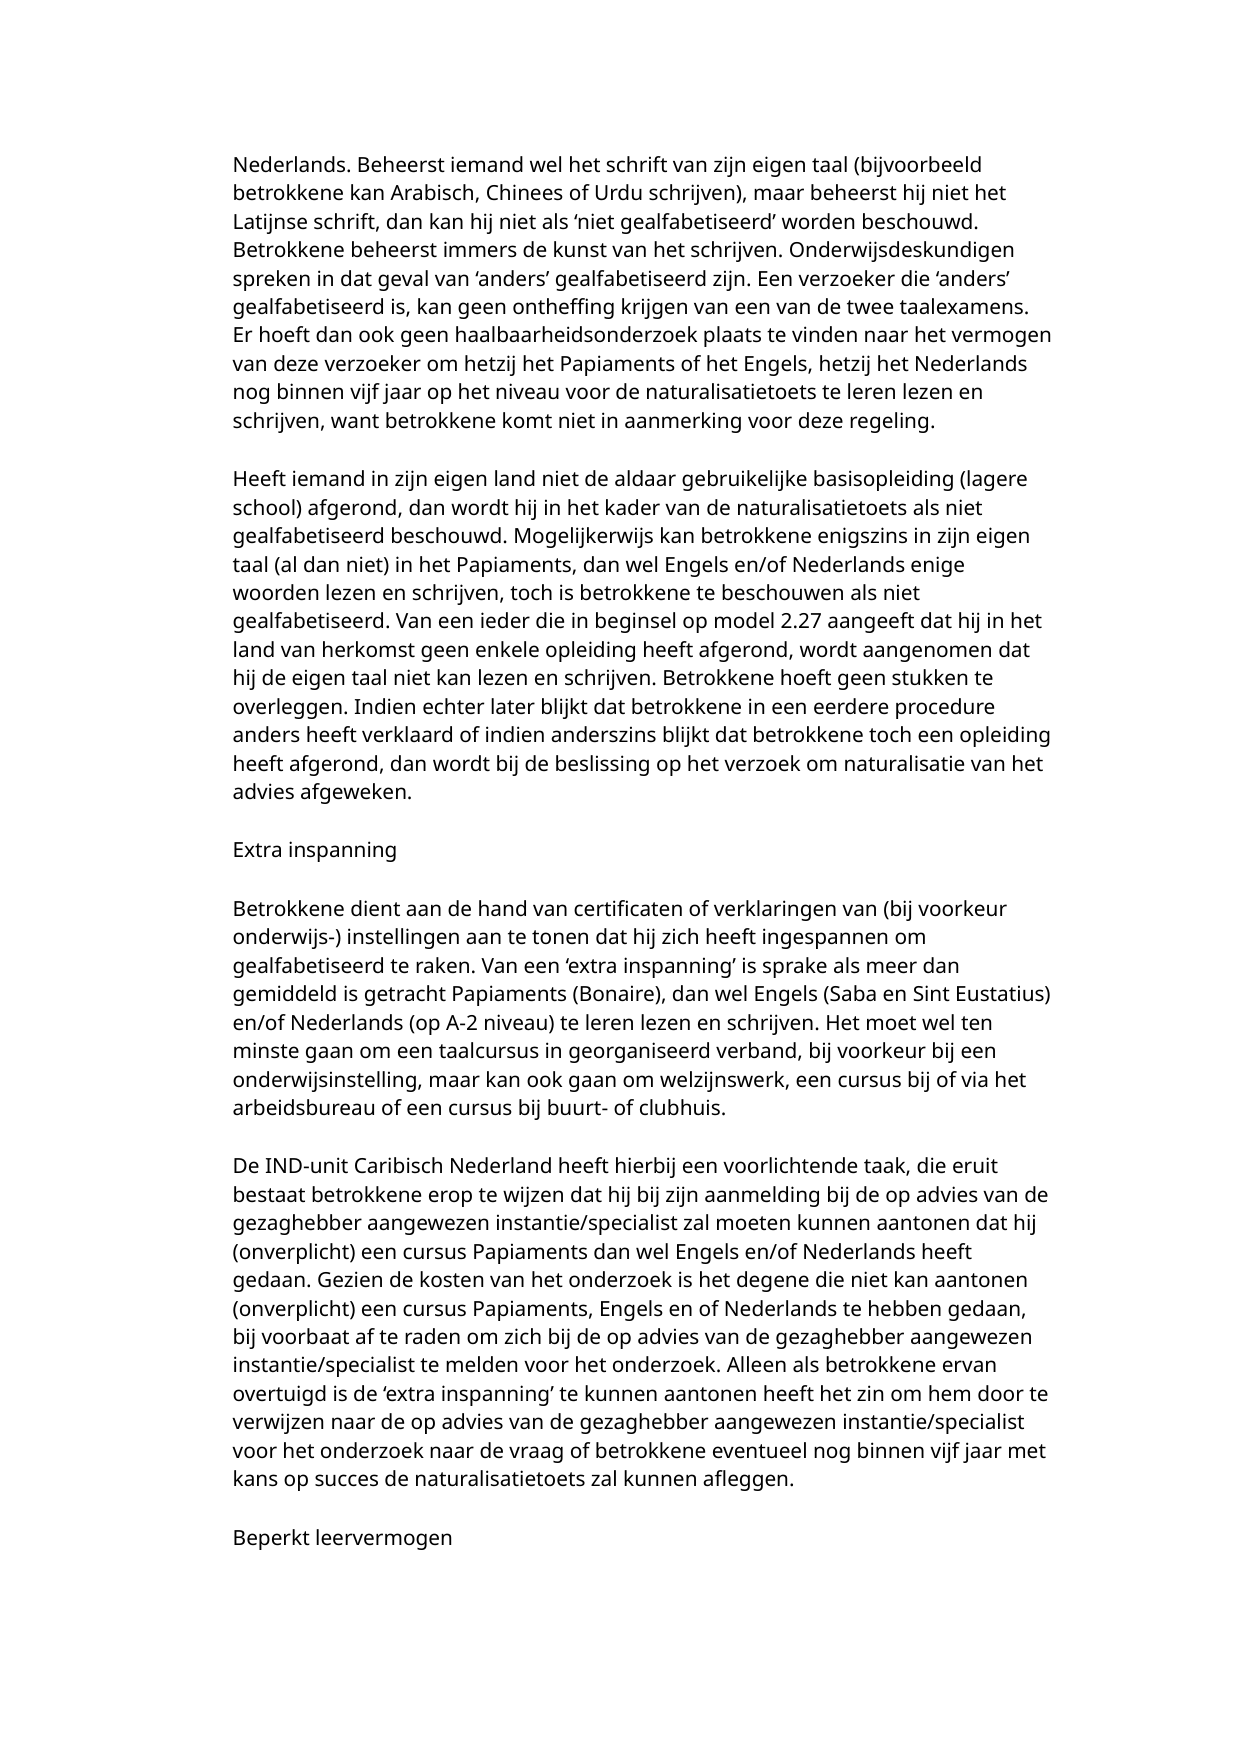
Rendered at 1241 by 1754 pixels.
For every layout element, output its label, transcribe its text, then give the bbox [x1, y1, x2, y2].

text De IND-unit Caribisch Nederland heeft hierbij een voorlichtende taak, die eruit bestaat betrokkene erop te wijzen dat hij bij zijn aanmelding bij de op advies van de gezaghebber aangewezen instantie/specialist zal moeten kunnen aantonen dat hij (onverplicht) een cursus Papiaments dan wel Engels en/of Nederlands heeft gedaan. Gezien de kosten van het onderzoek is het degene die niet kan aantonen (onverplicht) een cursus Papiaments, Engels en of Nederlands te hebben gedaan, bij voorbaat af te raden om zich bij de op advies van de gezaghebber aangewezen instantie/specialist te melden voor het onderzoek. Alleen als betrokkene ervan overtuigd is de ‘extra inspanning’ te kunnen aantonen heeft het zin om hem door te verwijzen naar de op advies van de gezaghebber aangewezen instantie/specialist voor het onderzoek naar de vraag of betrokkene eventueel nog binnen vijf jaar met kans op succes de naturalisatietoets zal kunnen afleggen. [232, 1152, 1053, 1493]
subtitle Extra inspanning [232, 836, 1053, 864]
text Heeft iemand in zijn eigen land niet de aldaar gebruikelijke basisopleiding (lagere school) afgerond, dan wordt hij in het kader van de naturalisatietoets als niet gealfabetiseerd beschouwd. Mogelijkerwijs kan betrokkene enigszins in zijn eigen taal (al dan niet) in het Papiaments, dan wel Engels en/of Nederlands enige woorden lezen en schrijven, toch is betrokkene te beschouwen als niet gealfabetiseerd. Van een ieder die in beginsel op model 2.27 aangeeft dat hij in het land van herkomst geen enkele opleiding heeft afgerond, wordt aangenomen dat hij de eigen taal niet kan lezen en schrijven. Betrokkene hoeft geen stukken te overleggen. Indien echter later blijkt dat betrokkene in een eerdere procedure anders heeft verklaard of indien anderszins blijkt dat betrokkene toch een opleiding heeft afgerond, dan wordt bij de beslissing op het verzoek om naturalisatie van het advies afgeweken. [232, 464, 1053, 806]
subtitle Beperkt leervermogen [232, 1523, 1053, 1551]
text Betrokkene dient aan de hand van certificaten of verklaringen van (bij voorkeur onderwijs-) instellingen aan te tonen dat hij zich heeft ingespannen om gealfabetiseerd te raken. Van een ‘extra inspanning’ is sprake als meer dan gemiddeld is getracht Papiaments (Bonaire), dan wel Engels (Saba en Sint Eustatius) en/of Nederlands (op A-2 niveau) te leren lezen en schrijven. Het moet wel ten minste gaan om een taalcursus in georganiseerd verband, bij voorkeur bij een onderwijsinstelling, maar kan ook gaan om welzijnswerk, een cursus bij of via het arbeidsbureau of een cursus bij buurt- of clubhuis. [232, 894, 1053, 1122]
text Nederlands. Beheerst iemand wel het schrift van zijn eigen taal (bijvoorbeeld betrokkene kan Arabisch, Chinees of Urdu schrijven), maar beheerst hij niet het Latijnse schrift, dan kan hij niet als ‘niet gealfabetiseerd’ worden beschouwd. Betrokkene beheerst immers de kunst van het schrijven. Onderwijsdeskundigen spreken in dat geval van ‘anders’ gealfabetiseerd zijn. Een verzoeker die ‘anders’ gealfabetiseerd is, kan geen ontheffing krijgen van een van de twee taalexamens. Er hoeft dan ook geen haalbaarheidsonderzoek plaats te vinden naar het vermogen van deze verzoeker om hetzij het Papiaments of het Engels, hetzij het Nederlands nog binnen vijf jaar op het niveau voor de naturalisatietoets te leren lezen en schrijven, want betrokkene komt niet in aanmerking voor deze regeling. [232, 150, 1053, 434]
